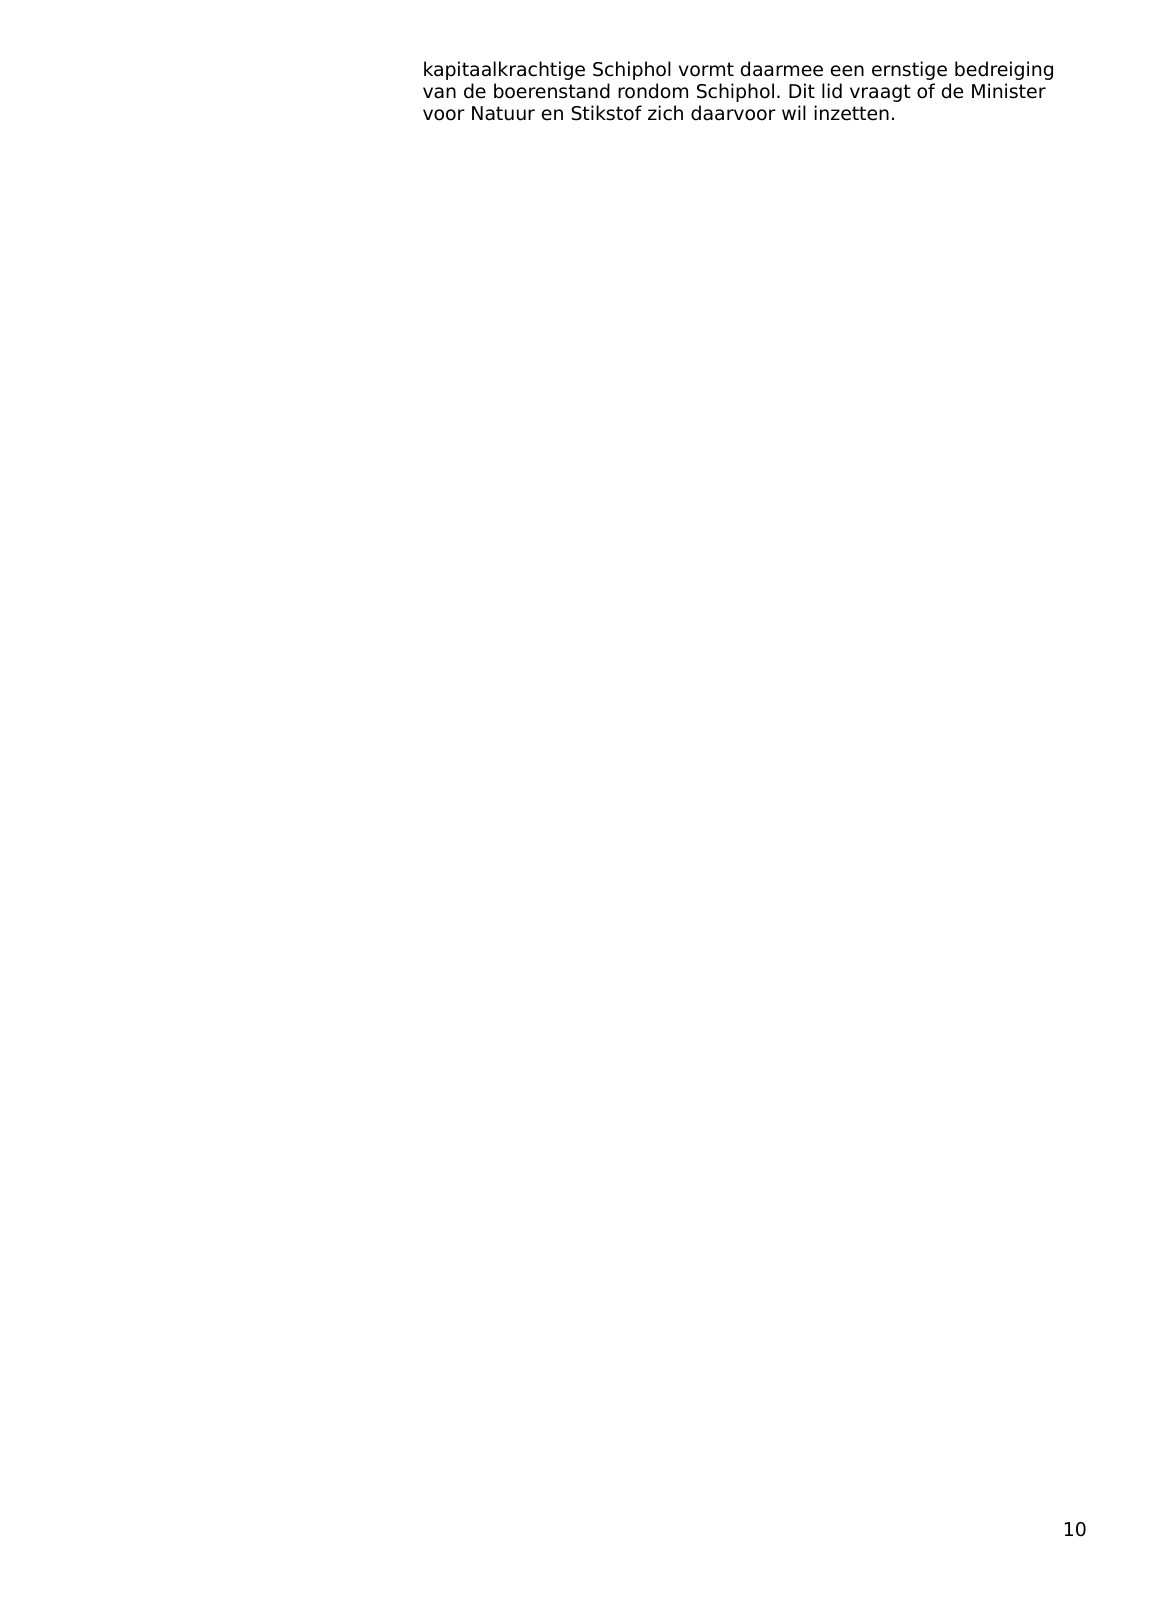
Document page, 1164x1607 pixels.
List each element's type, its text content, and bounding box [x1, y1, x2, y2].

text kapitaalkrachtige Schiphol vormt daarmee een ernstige bedreiging van de boerenstand rondom Schiphol. Dit lid vraagt of de Minister voor Natuur en Stikstof zich daarvoor wil inzetten. [422, 59, 1087, 125]
